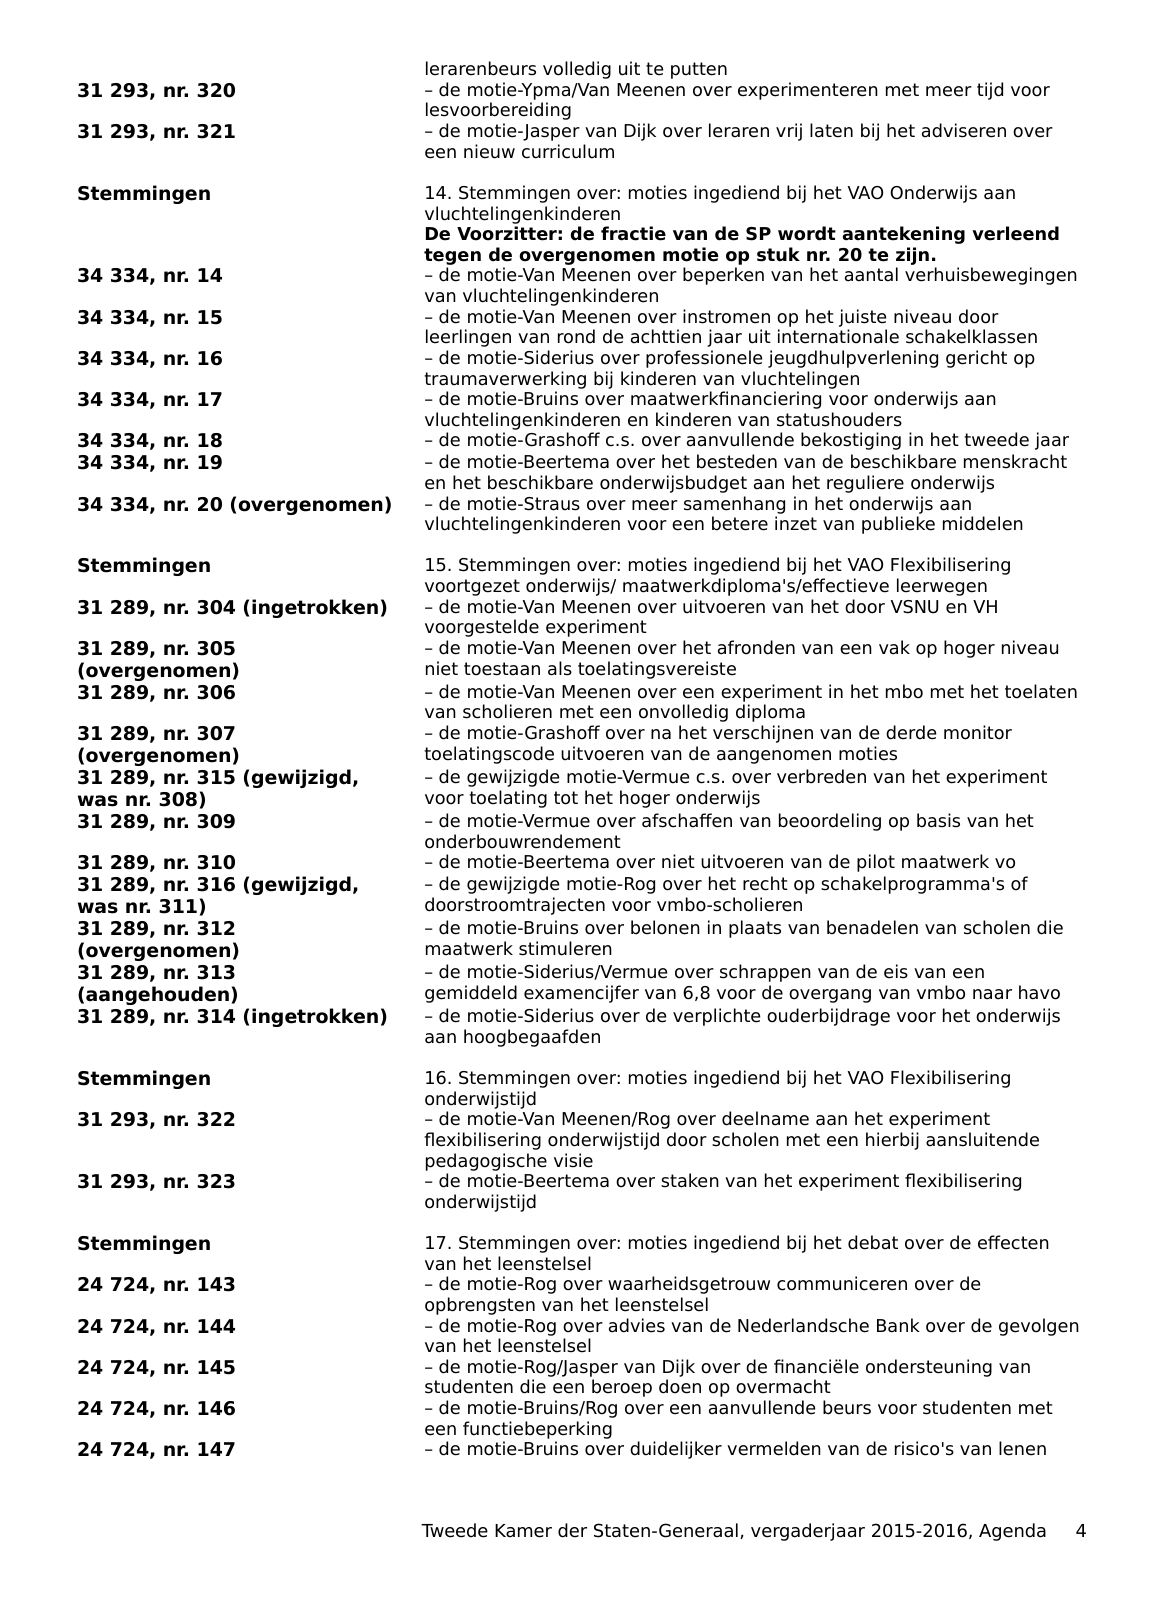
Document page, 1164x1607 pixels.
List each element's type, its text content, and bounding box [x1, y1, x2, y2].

table_cell [401, 1439, 418, 1461]
table_cell [418, 162, 1087, 183]
table_cell – de motie-Van Meenen over een experiment in het mbo met het toelaten van scholieren met een onvolledig diploma [418, 682, 1087, 723]
table_cell [418, 535, 1087, 555]
table_cell Stemmingen [77, 1068, 401, 1109]
table_cell – de motie-Beertema over niet uitvoeren van de pilot maatwerk vo [418, 852, 1087, 874]
table_cell – de motie-Vermue over afschaffen van beoordeling op basis van het onderbouwrendement [418, 811, 1087, 852]
table_cell [401, 1274, 418, 1316]
table_cell – de motie-Bruins/Rog over een aanvullende beurs voor studenten met een functiebeperking [418, 1398, 1087, 1439]
table_cell [401, 723, 418, 767]
table_cell [418, 1048, 1087, 1068]
table_cell [77, 1213, 401, 1233]
table_cell [77, 59, 401, 80]
table_cell – de motie-Ypma/Van Meenen over experimenteren met meer tijd voor lesvoorbereiding [418, 80, 1087, 121]
table_cell Stemmingen [77, 555, 401, 597]
table_cell 24 724, nr. 147 [77, 1439, 401, 1461]
table_cell [401, 1109, 418, 1171]
table_cell [401, 121, 418, 162]
table_cell [401, 183, 418, 224]
table_cell [401, 555, 418, 597]
table_cell [401, 430, 418, 452]
table_cell 34 334, nr. 19 [77, 452, 401, 493]
table_cell 31 289, nr. 304 (ingetrokken) [77, 597, 401, 638]
table_cell – de motie-Jasper van Dijk over leraren vrij laten bij het adviseren over een nieuw curriculum [418, 121, 1087, 162]
table_cell 34 334, nr. 15 [77, 307, 401, 348]
table_cell – de motie-Rog over waarheidsgetrouw communiceren over de opbrengsten van het leenstelsel [418, 1274, 1087, 1316]
table_cell – de motie-Rog/Jasper van Dijk over de financiële ondersteuning van studenten die een beroep doen op overmacht [418, 1357, 1087, 1398]
table_cell [77, 162, 401, 183]
table_cell [401, 307, 418, 348]
table_cell 24 724, nr. 143 [77, 1274, 401, 1316]
table_cell 24 724, nr. 145 [77, 1357, 401, 1398]
table_cell [401, 962, 418, 1006]
table_cell 31 289, nr. 313 (aangehouden) [77, 962, 401, 1006]
table_cell 31 289, nr. 305 (overgenomen) [77, 638, 401, 682]
table_cell [401, 1171, 418, 1212]
table_cell [401, 1068, 418, 1109]
table_cell De Voorzitter: de fractie van de SP wordt aantekening verleend tegen de overgenomen motie op stuk nr. 20 te zijn. [418, 224, 1087, 265]
table_cell – de motie-Grashoff c.s. over aanvullende bekostiging in het tweede jaar [418, 430, 1087, 452]
table_cell 31 293, nr. 321 [77, 121, 401, 162]
table_cell [401, 162, 418, 183]
table_cell 14. Stemmingen over: moties ingediend bij het VAO Onderwijs aan vluchtelingenkinderen [418, 183, 1087, 224]
table_cell [401, 80, 418, 121]
table_cell lerarenbeurs volledig uit te putten [418, 59, 1087, 80]
table_cell – de motie-Siderius over de verplichte ouderbijdrage voor het onderwijs aan hoogbegaafden [418, 1006, 1087, 1047]
table_cell [401, 535, 418, 555]
table_cell [401, 682, 418, 723]
table_cell [401, 265, 418, 307]
table_cell [401, 1213, 418, 1233]
table_cell Stemmingen [77, 1233, 401, 1274]
table_cell [401, 1398, 418, 1439]
table_cell [401, 494, 418, 535]
table_cell 31 289, nr. 309 [77, 811, 401, 852]
table_cell [77, 1048, 401, 1068]
table_cell [401, 452, 418, 493]
table_cell – de motie-Van Meenen over het afronden van een vak op hoger niveau niet toestaan als toelatingsvereiste [418, 638, 1087, 682]
table_cell 24 724, nr. 146 [77, 1398, 401, 1439]
table_cell 34 334, nr. 20 (overgenomen) [77, 494, 401, 535]
table_cell – de motie-Rog over advies van de Nederlandsche Bank over de gevolgen van het leenstelsel [418, 1316, 1087, 1357]
table_cell 31 293, nr. 322 [77, 1109, 401, 1171]
table_cell [401, 597, 418, 638]
table_cell [401, 348, 418, 389]
table_cell 15. Stemmingen over: moties ingediend bij het VAO Flexibilisering voortgezet onderwijs/ maatwerkdiploma's/effectieve leerwegen [418, 555, 1087, 597]
table_cell 31 289, nr. 314 (ingetrokken) [77, 1006, 401, 1047]
table_cell [401, 1006, 418, 1047]
table_cell 24 724, nr. 144 [77, 1316, 401, 1357]
table_cell – de motie-Straus over meer samenhang in het onderwijs aan vluchtelingenkinderen voor een betere inzet van publieke middelen [418, 494, 1087, 535]
table_cell 31 293, nr. 320 [77, 80, 401, 121]
table_cell [401, 224, 418, 265]
table_cell 31 289, nr. 310 [77, 852, 401, 874]
table_cell [401, 1233, 418, 1274]
table_cell – de motie-Van Meenen over instromen op het juiste niveau door leerlingen van rond de achttien jaar uit internationale schakelklassen [418, 307, 1087, 348]
table_cell 34 334, nr. 17 [77, 389, 401, 430]
table_cell – de motie-Bruins over maatwerkfinanciering voor onderwijs aan vluchtelingenkinderen en kinderen van statushouders [418, 389, 1087, 430]
table_cell – de motie-Grashoff over na het verschijnen van de derde monitor toelatingscode uitvoeren van de aangenomen moties [418, 723, 1087, 767]
table_cell [77, 224, 401, 265]
table_cell [401, 59, 418, 80]
table_cell 17. Stemmingen over: moties ingediend bij het debat over de effecten van het leenstelsel [418, 1233, 1087, 1274]
table_cell 31 293, nr. 323 [77, 1171, 401, 1212]
table_cell [401, 918, 418, 962]
table_cell [401, 767, 418, 811]
table_cell [401, 1048, 418, 1068]
table_cell 31 289, nr. 312 (overgenomen) [77, 918, 401, 962]
table_cell – de motie-Bruins over duidelijker vermelden van de risico's van lenen [418, 1439, 1087, 1461]
table_cell – de motie-Van Meenen over beperken van het aantal verhuisbewegingen van vluchtelingenkinderen [418, 265, 1087, 307]
table_cell – de motie-Bruins over belonen in plaats van benadelen van scholen die maatwerk stimuleren [418, 918, 1087, 962]
table_cell 34 334, nr. 14 [77, 265, 401, 307]
table_cell – de motie-Siderius/Vermue over schrappen van de eis van een gemiddeld examencijfer van 6,8 voor de overgang van vmbo naar havo [418, 962, 1087, 1006]
table_cell – de gewijzigde motie-Vermue c.s. over verbreden van het experiment voor toelating tot het hoger onderwijs [418, 767, 1087, 811]
table_cell 16. Stemmingen over: moties ingediend bij het VAO Flexibilisering onderwijstijd [418, 1068, 1087, 1109]
table_cell – de motie-Beertema over het besteden van de beschikbare menskracht en het beschikbare onderwijsbudget aan het reguliere onderwijs [418, 452, 1087, 493]
table_cell [77, 535, 401, 555]
table_cell 34 334, nr. 16 [77, 348, 401, 389]
table_cell – de motie-Siderius over professionele jeugdhulpverlening gericht op traumaverwerking bij kinderen van vluchtelingen [418, 348, 1087, 389]
table_cell [401, 1316, 418, 1357]
table_cell 31 289, nr. 315 (gewijzigd, was nr. 308) [77, 767, 401, 811]
table_cell 31 289, nr. 307 (overgenomen) [77, 723, 401, 767]
table_cell – de gewijzigde motie-Rog over het recht op schakelprogramma's of doorstroomtrajecten voor vmbo-scholieren [418, 874, 1087, 918]
table_cell 31 289, nr. 306 [77, 682, 401, 723]
table_cell [401, 638, 418, 682]
table_cell [401, 874, 418, 918]
table_cell [401, 1357, 418, 1398]
table_cell [418, 1213, 1087, 1233]
table_cell [401, 389, 418, 430]
table_cell Stemmingen [77, 183, 401, 224]
table_cell – de motie-Van Meenen/Rog over deelname aan het experiment flexibilisering onderwijstijd door scholen met een hierbij aansluitende pedagogische visie [418, 1109, 1087, 1171]
table_cell 34 334, nr. 18 [77, 430, 401, 452]
table_cell [401, 811, 418, 852]
table_cell [401, 852, 418, 874]
table_cell – de motie-Beertema over staken van het experiment flexibilisering onderwijstijd [418, 1171, 1087, 1212]
table_cell – de motie-Van Meenen over uitvoeren van het door VSNU en VH voorgestelde experiment [418, 597, 1087, 638]
table_cell 31 289, nr. 316 (gewijzigd, was nr. 311) [77, 874, 401, 918]
